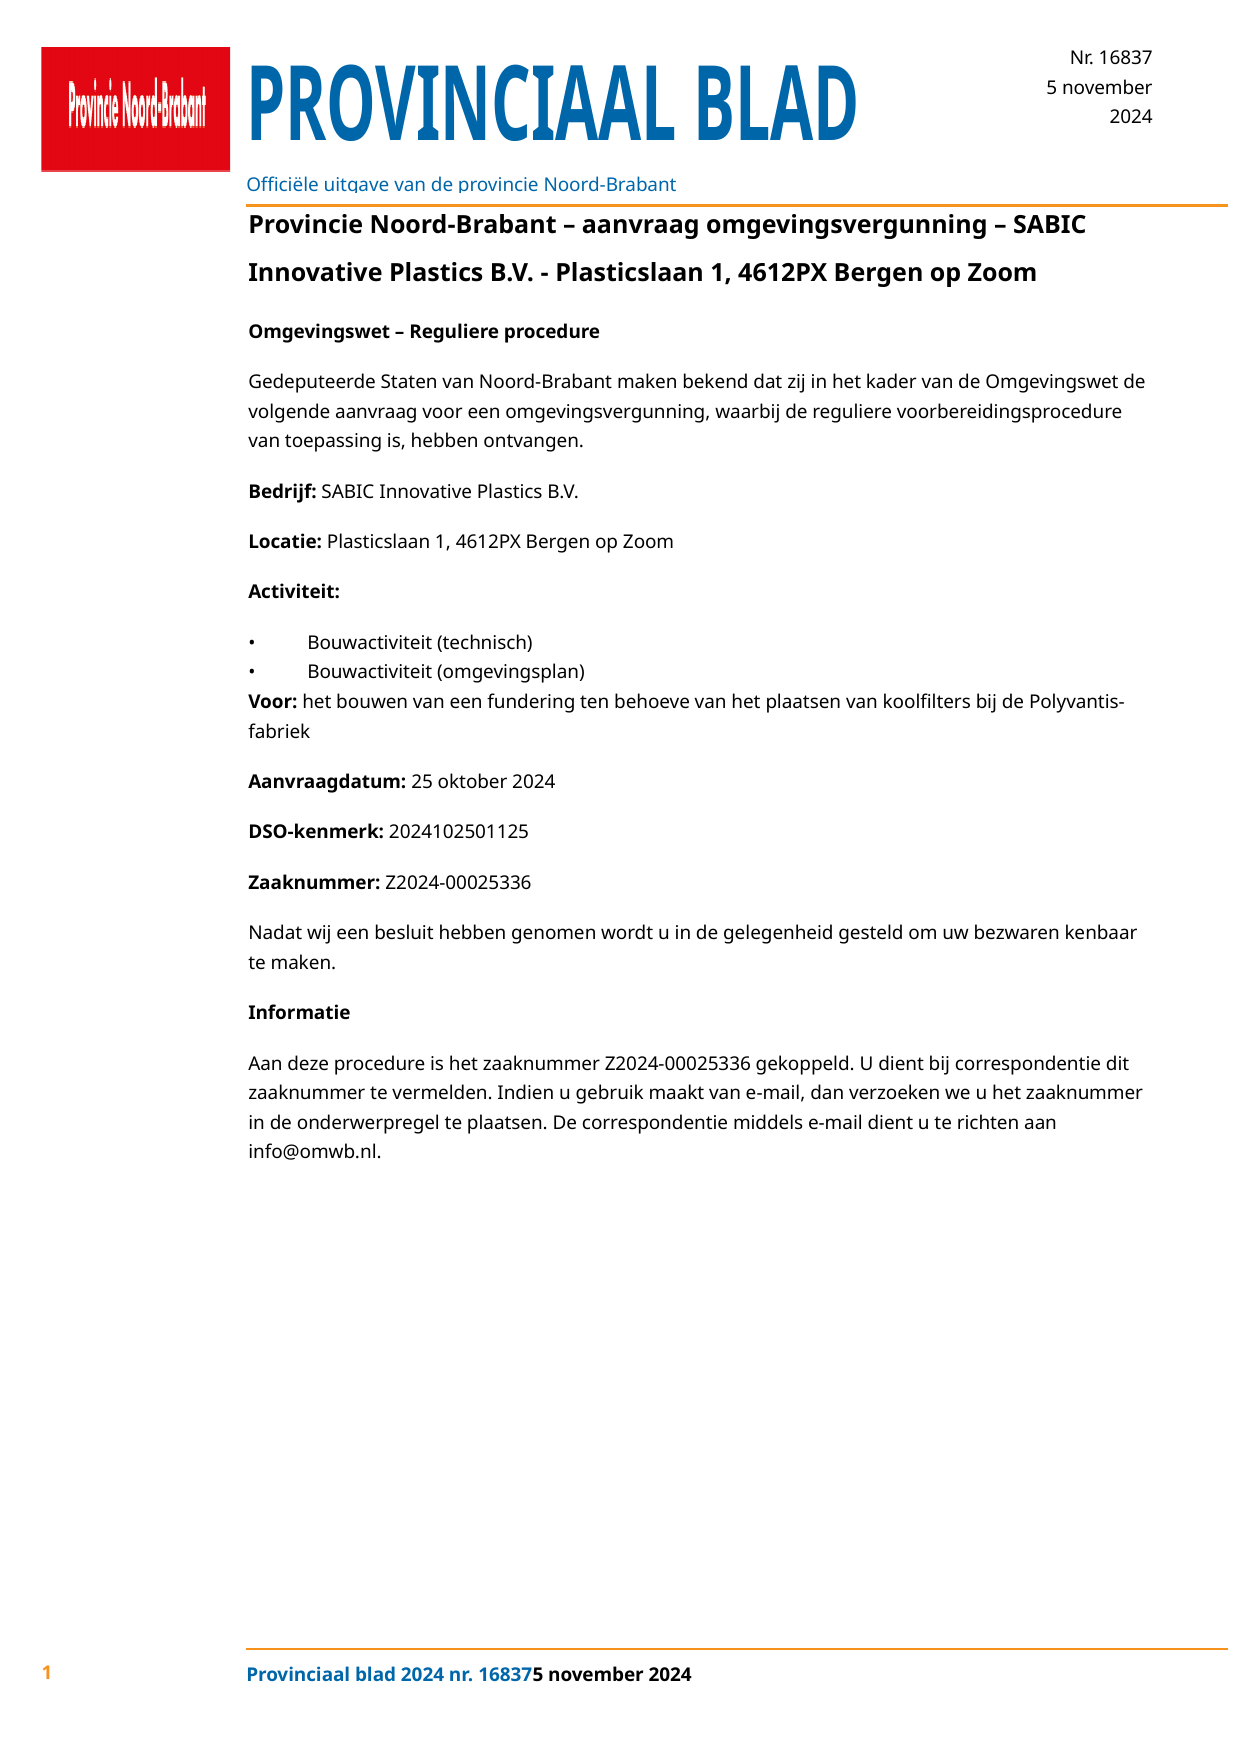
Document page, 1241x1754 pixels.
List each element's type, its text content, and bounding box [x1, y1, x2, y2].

list Bouwactiviteit (technisch) [248, 629, 1152, 655]
text Voor: het bouwen van een fundering ten behoeve van het plaatsen van koolfilters bij de Polyvantis-fabriek [248, 688, 1152, 744]
text Informatie [248, 999, 1152, 1025]
text Bedrijf: SABIC Innovative Plastics B.V. [248, 478, 1152, 504]
text Aanvraagdatum: 25 oktober 2024 [248, 768, 1152, 794]
text Locatie: Plasticslaan 1, 4612PX Bergen op Zoom [248, 528, 1152, 554]
text Provincie Noord-Brabant – aanvraag omgevingsvergunning – SABIC Innovative Plastics B.V. - Plasticslaan 1, 4612PX Bergen op Zoom [248, 207, 1152, 288]
list Bouwactiviteit (omgevingsplan) [248, 659, 1152, 684]
text Nadat wij een besluit hebben genomen wordt u in de gelegenheid gesteld om uw bezwaren kenbaar te maken. [248, 919, 1152, 975]
text Zaaknummer: Z2024-00025336 [248, 869, 1152, 895]
text Gedeputeerde Staten van Noord-Brabant maken bekend dat zij in het kader van de Omgevingswet de volgende aanvraag voor een omgevingsvergunning, waarbij de reguliere voorbereidingsprocedure van toepassing is, hebben ontvangen. [248, 368, 1152, 453]
picture [41, 47, 231, 172]
text Aan deze procedure is het zaaknummer Z2024-00025336 gekoppeld. U dient bij correspondentie dit zaaknummer te vermelden. Indien u gebruik maakt van e-mail, dan verzoeken we u het zaaknummer in de onderwerpregel te plaatsen. De correspondentie middels e-mail dient u te richten aan info@omwb.nl. [248, 1050, 1152, 1164]
text DSO-kenmerk: 2024102501125 [248, 819, 1152, 844]
text Omgevingswet – Reguliere procedure [248, 318, 1152, 344]
text Activiteit: [248, 579, 1152, 604]
